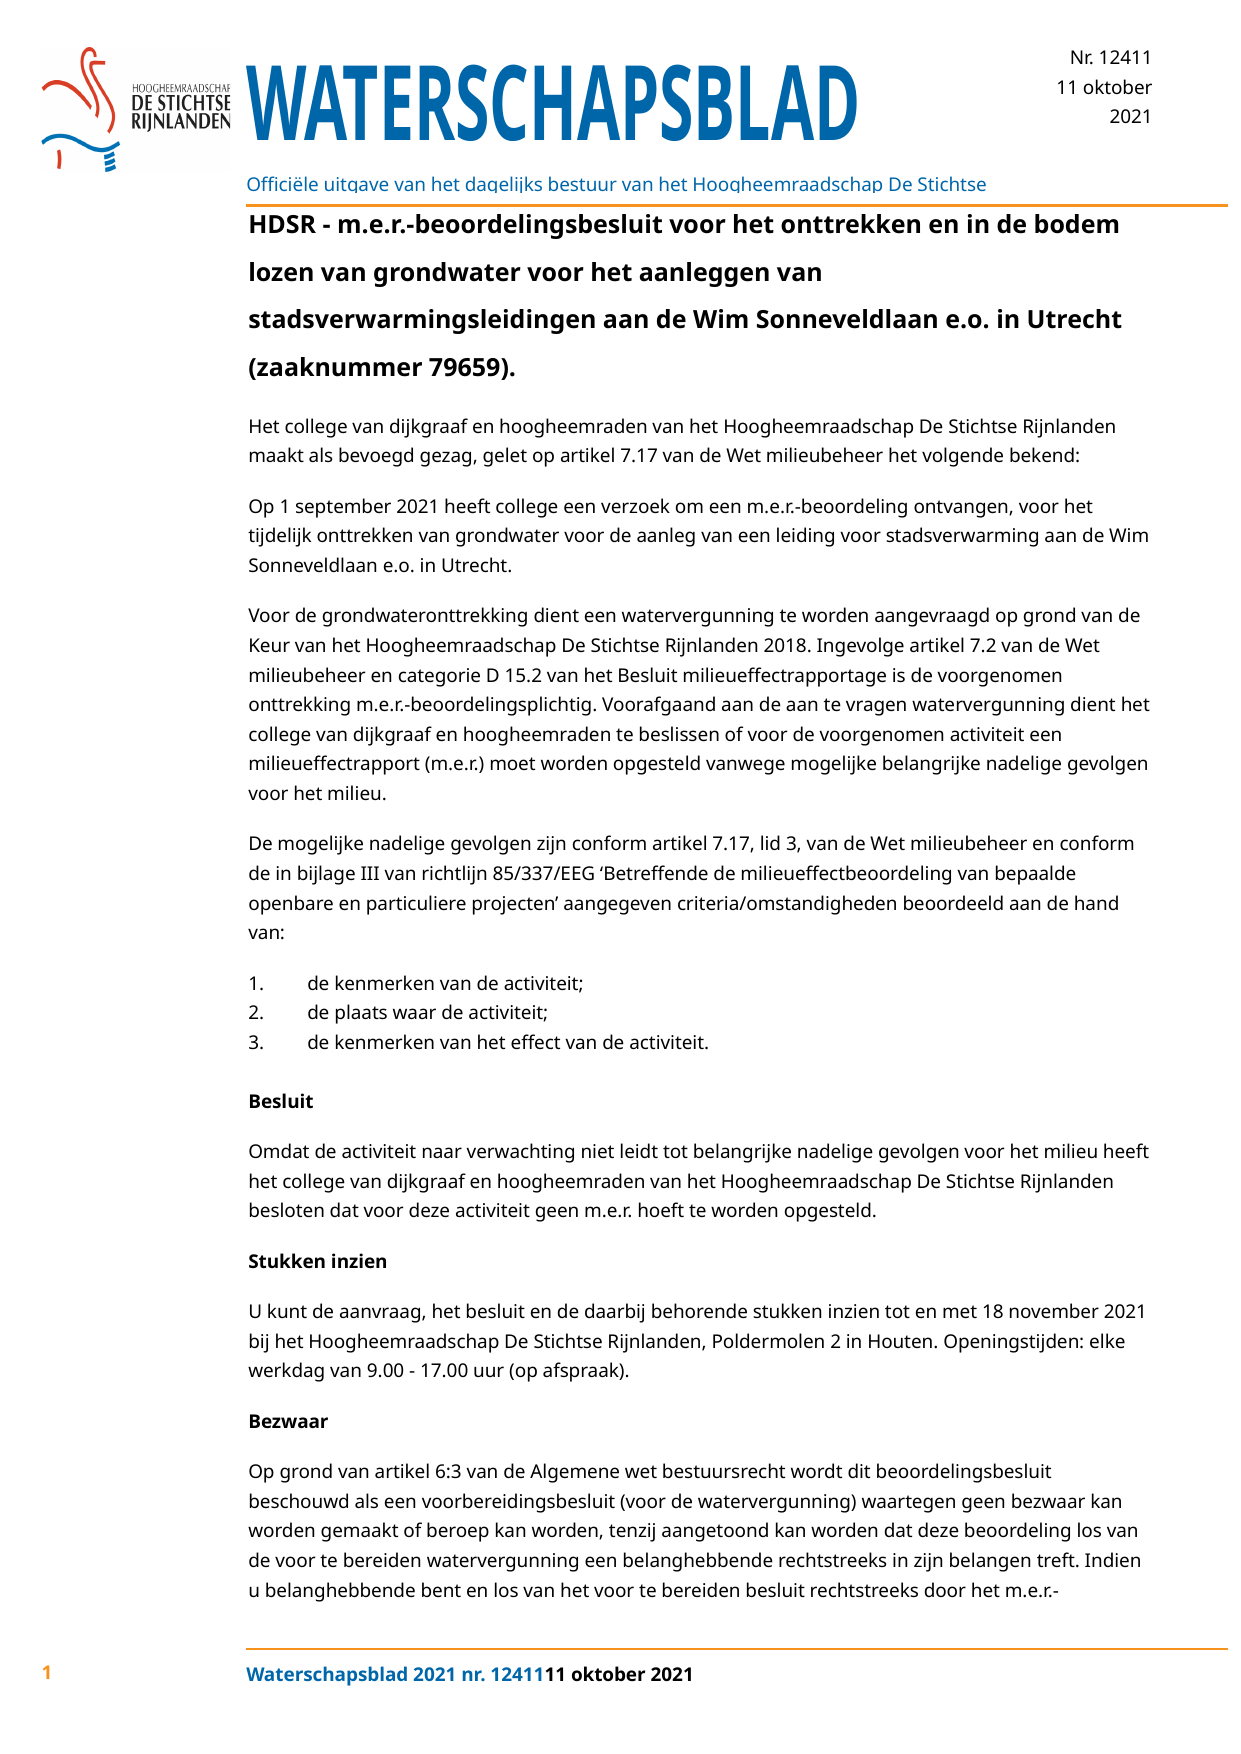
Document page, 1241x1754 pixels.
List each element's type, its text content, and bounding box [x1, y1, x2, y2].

text Stukken inzien [248, 1248, 1152, 1274]
list de kenmerken van het effect van de activiteit. [248, 1029, 1152, 1055]
text Omdat de activiteit naar verwachting niet leidt tot belangrijke nadelige gevolgen voor het milieu heeft het college van dijkgraaf en hoogheemraden van het Hoogheemraadschap De Stichtse Rijnlanden besloten dat voor deze activiteit geen m.e.r. hoeft te worden opgesteld. [248, 1138, 1152, 1223]
list de kenmerken van de activiteit; [248, 970, 1152, 996]
text Op 1 september 2021 heeft college een verzoek om een m.e.r.-beoordeling ontvangen, voor het tijdelijk onttrekken van grondwater voor de aanleg van een leiding voor stadsverwarming aan de Wim Sonneveldlaan e.o. in Utrecht. [248, 493, 1152, 578]
text Het college van dijkgraaf en hoogheemraden van het Hoogheemraadschap De Stichtse Rijnlanden maakt als bevoegd gezag, gelet op artikel 7.17 van de Wet milieubeheer het volgende bekend: [248, 413, 1152, 468]
text De mogelijke nadelige gevolgen zijn conform artikel 7.17, lid 3, van de Wet milieubeheer en conform de in bijlage III van richtlijn 85/337/EEG ‘Betreffende de milieueffectbeoordeling van bepaalde openbare en particuliere projecten’ aangegeven criteria/omstandigheden beoordeeld aan de hand van: [248, 831, 1152, 945]
text Besluit [248, 1088, 1152, 1114]
picture [41, 47, 231, 172]
text U kunt de aanvraag, het besluit en de daarbij behorende stukken inzien tot en met 18 november 2021 bij het Hoogheemraadschap De Stichtse Rijnlanden, Poldermolen 2 in Houten. Openingstijden: elke werkdag van 9.00 - 17.00 uur (op afspraak). [248, 1298, 1152, 1383]
text Op grond van artikel 6:3 van de Algemene wet bestuursrecht wordt dit beoordelingsbesluit beschouwd als een voorbereidingsbesluit (voor de watervergunning) waartegen geen bezwaar kan worden gemaakt of beroep kan worden, tenzij aangetoond kan worden dat deze beoordeling los van de voor te bereiden watervergunning een belanghebbende rechtstreeks in zijn belangen treft. Indien u belanghebbende bent en los van het voor te bereiden besluit rechtstreeks door het m.e.r.- [248, 1458, 1152, 1603]
text HDSR - m.e.r.-beoordelingsbesluit voor het onttrekken en in de bodem lozen van grondwater voor het aanleggen van stadsverwarmingsleidingen aan de Wim Sonneveldlaan e.o. in Utrecht (zaaknummer 79659). [248, 207, 1152, 384]
text Voor de grondwateronttrekking dient een watervergunning te worden aangevraagd op grond van de Keur van het Hoogheemraadschap De Stichtse Rijnlanden 2018. Ingevolge artikel 7.2 van de Wet milieubeheer en categorie D 15.2 van het Besluit milieueffectrapportage is de voorgenomen onttrekking m.e.r.-beoordelingsplichtig. Voorafgaand aan de aan te vragen watervergunning dient het college van dijkgraaf en hoogheemraden te beslissen of voor de voorgenomen activiteit een milieueffectrapport (m.e.r.) moet worden opgesteld vanwege mogelijke belangrijke nadelige gevolgen voor het milieu. [248, 603, 1152, 806]
text Bezwaar [248, 1408, 1152, 1434]
list de plaats waar de activiteit; [248, 999, 1152, 1025]
